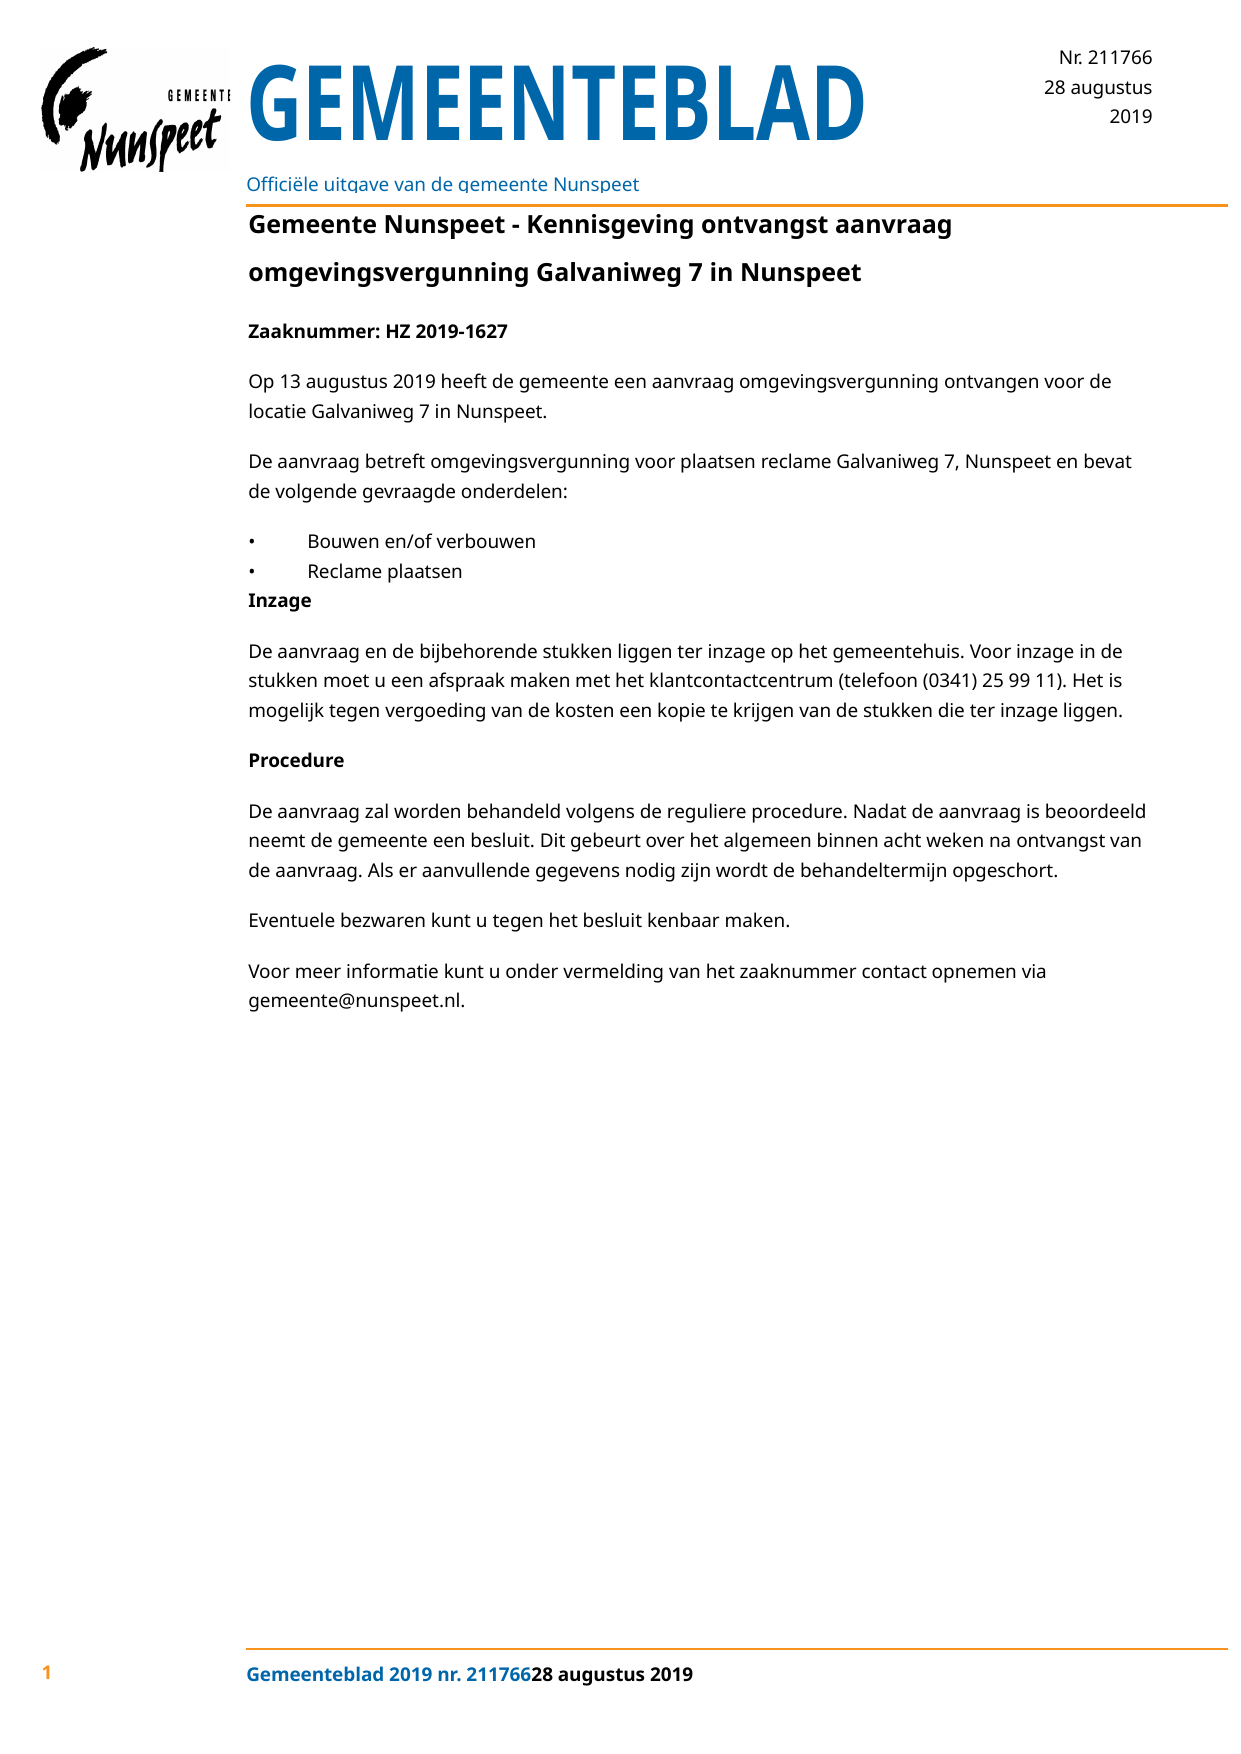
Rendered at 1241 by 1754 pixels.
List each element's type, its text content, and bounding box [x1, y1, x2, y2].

text Eventuele bezwaren kunt u tegen het besluit kenbaar maken. [248, 907, 1152, 933]
text Op 13 augustus 2019 heeft de gemeente een aanvraag omgevingsvergunning ontvangen voor de locatie Galvaniweg 7 in Nunspeet. [248, 368, 1152, 424]
text Gemeente Nunspeet - Kennisgeving ontvangst aanvraag omgevingsvergunning Galvaniweg 7 in Nunspeet [248, 207, 1152, 288]
list Bouwen en/of verbouwen [248, 528, 1152, 554]
text De aanvraag zal worden behandeld volgens de reguliere procedure. Nadat de aanvraag is beoordeeld neemt de gemeente een besluit. Dit gebeurt over het algemeen binnen acht weken na ontvangst van de aanvraag. Als er aanvullende gegevens nodig zijn wordt de behandeltermijn opgeschort. [248, 798, 1152, 883]
text Zaaknummer: HZ 2019-1627 [248, 318, 1152, 344]
text Inzage [248, 587, 1152, 613]
text Procedure [248, 747, 1152, 773]
list Reclame plaatsen [248, 558, 1152, 584]
text Voor meer informatie kunt u onder vermelding van het zaaknummer contact opnemen via gemeente@nunspeet.nl. [248, 958, 1152, 1013]
picture [41, 47, 231, 172]
text De aanvraag en de bijbehorende stukken liggen ter inzage op het gemeentehuis. Voor inzage in de stukken moet u een afspraak maken met het klantcontactcentrum (telefoon (0341) 25 99 11). Het is mogelijk tegen vergoeding van de kosten een kopie te krijgen van de stukken die ter inzage liggen. [248, 638, 1152, 723]
text De aanvraag betreft omgevingsvergunning voor plaatsen reclame Galvaniweg 7, Nunspeet en bevat de volgende gevraagde onderdelen: [248, 448, 1152, 504]
